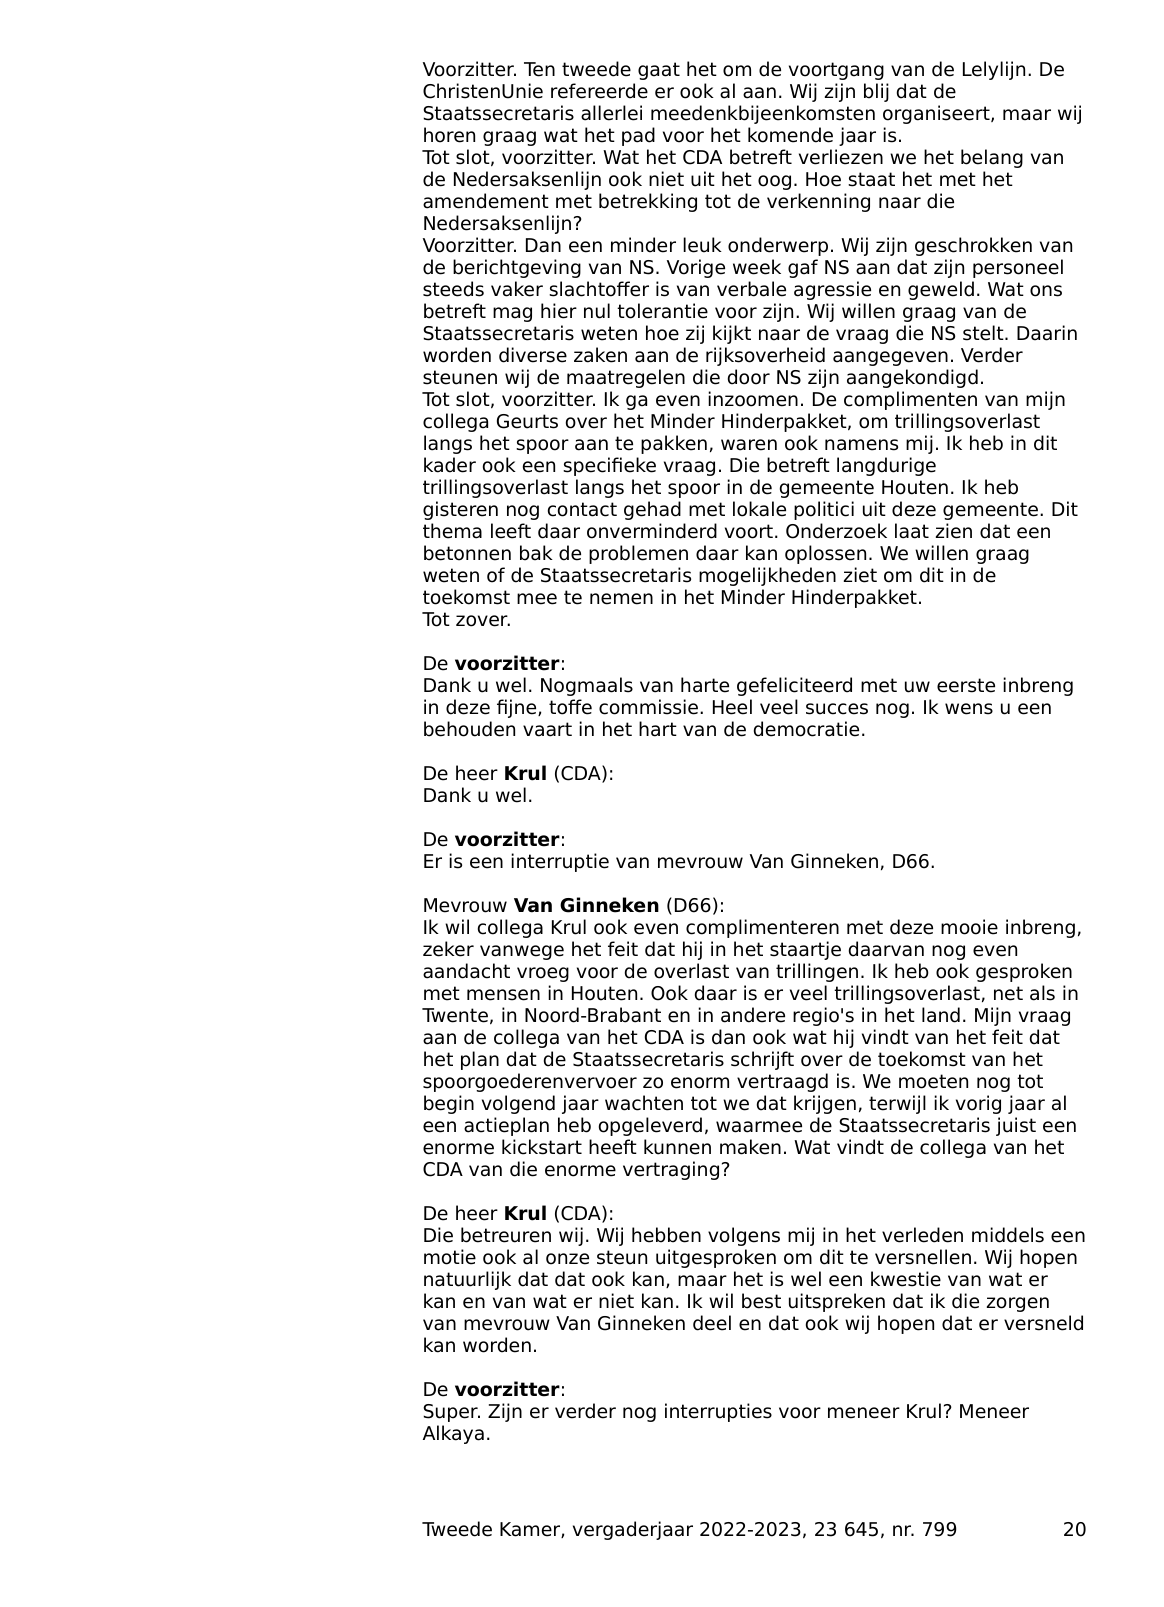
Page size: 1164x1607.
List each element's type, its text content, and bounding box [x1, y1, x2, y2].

text Tot slot, voorzitter. Ik ga even inzoomen. De complimenten van mijn collega Geurts over het Minder Hinderpakket, om trillingsoverlast langs het spoor aan te pakken, waren ook namens mij. Ik heb in dit kader ook een specifieke vraag. Die betreft langdurige trillingsoverlast langs het spoor in de gemeente Houten. Ik heb gisteren nog contact gehad met lokale politici uit deze gemeente. Dit thema leeft daar onverminderd voort. Onderzoek laat zien dat een betonnen bak de problemen daar kan oplossen. We willen graag weten of de Staatssecretaris mogelijkheden ziet om dit in de toekomst mee te nemen in het Minder Hinderpakket. [422, 389, 1087, 608]
text De voorzitter: [422, 829, 1087, 851]
text Dank u wel. Nogmaals van harte gefeliciteerd met uw eerste inbreng in deze fijne, toffe commissie. Heel veel succes nog. Ik wens u een behouden vaart in het hart van de democratie. [422, 675, 1087, 741]
text Er is een interruptie van mevrouw Van Ginneken, D66. [422, 851, 1087, 873]
text Voorzitter. Dan een minder leuk onderwerp. Wij zijn geschrokken van de berichtgeving van NS. Vorige week gaf NS aan dat zijn personeel steeds vaker slachtoffer is van verbale agressie en geweld. Wat ons betreft mag hier nul tolerantie voor zijn. Wij willen graag van de Staatssecretaris weten hoe zij kijkt naar de vraag die NS stelt. Daarin worden diverse zaken aan de rijksoverheid aangegeven. Verder steunen wij de maatregelen die door NS zijn aangekondigd. [422, 235, 1087, 389]
text Ik wil collega Krul ook even complimenteren met deze mooie inbreng, zeker vanwege het feit dat hij in het staartje daarvan nog even aandacht vroeg voor de overlast van trillingen. Ik heb ook gesproken met mensen in Houten. Ook daar is er veel trillingsoverlast, net als in Twente, in Noord-Brabant en in andere regio's in het land. Mijn vraag aan de collega van het CDA is dan ook wat hij vindt van het feit dat het plan dat de Staatssecretaris schrijft over de toekomst van het spoorgoederenvervoer zo enorm vertraagd is. We moeten nog tot begin volgend jaar wachten tot we dat krijgen, terwijl ik vorig jaar al een actieplan heb opgeleverd, waarmee de Staatssecretaris juist een enorme kickstart heeft kunnen maken. Wat vindt de collega van het CDA van die enorme vertraging? [422, 917, 1087, 1181]
text Voorzitter. Ten tweede gaat het om de voortgang van de Lelylijn. De ChristenUnie refereerde er ook al aan. Wij zijn blij dat de Staatssecretaris allerlei meedenkbijeenkomsten organiseert, maar wij horen graag wat het pad voor het komende jaar is. [422, 59, 1087, 147]
text De heer Krul (CDA): [422, 1203, 1087, 1225]
text De voorzitter: [422, 1379, 1087, 1401]
text Mevrouw Van Ginneken (D66): [422, 895, 1087, 917]
text De heer Krul (CDA): [422, 763, 1087, 785]
text Tot zover. [422, 608, 1087, 631]
text Dank u wel. [422, 785, 1087, 807]
text Die betreuren wij. Wij hebben volgens mij in het verleden middels een motie ook al onze steun uitgesproken om dit te versnellen. Wij hopen natuurlijk dat dat ook kan, maar het is wel een kwestie van wat er kan en van wat er niet kan. Ik wil best uitspreken dat ik die zorgen van mevrouw Van Ginneken deel en dat ook wij hopen dat er versneld kan worden. [422, 1225, 1087, 1357]
text Super. Zijn er verder nog interrupties voor meneer Krul? Meneer Alkaya. [422, 1401, 1087, 1445]
text De voorzitter: [422, 653, 1087, 675]
text Tot slot, voorzitter. Wat het CDA betreft verliezen we het belang van de Nedersaksenlijn ook niet uit het oog. Hoe staat het met het amendement met betrekking tot de verkenning naar die Nedersaksenlijn? [422, 147, 1087, 235]
